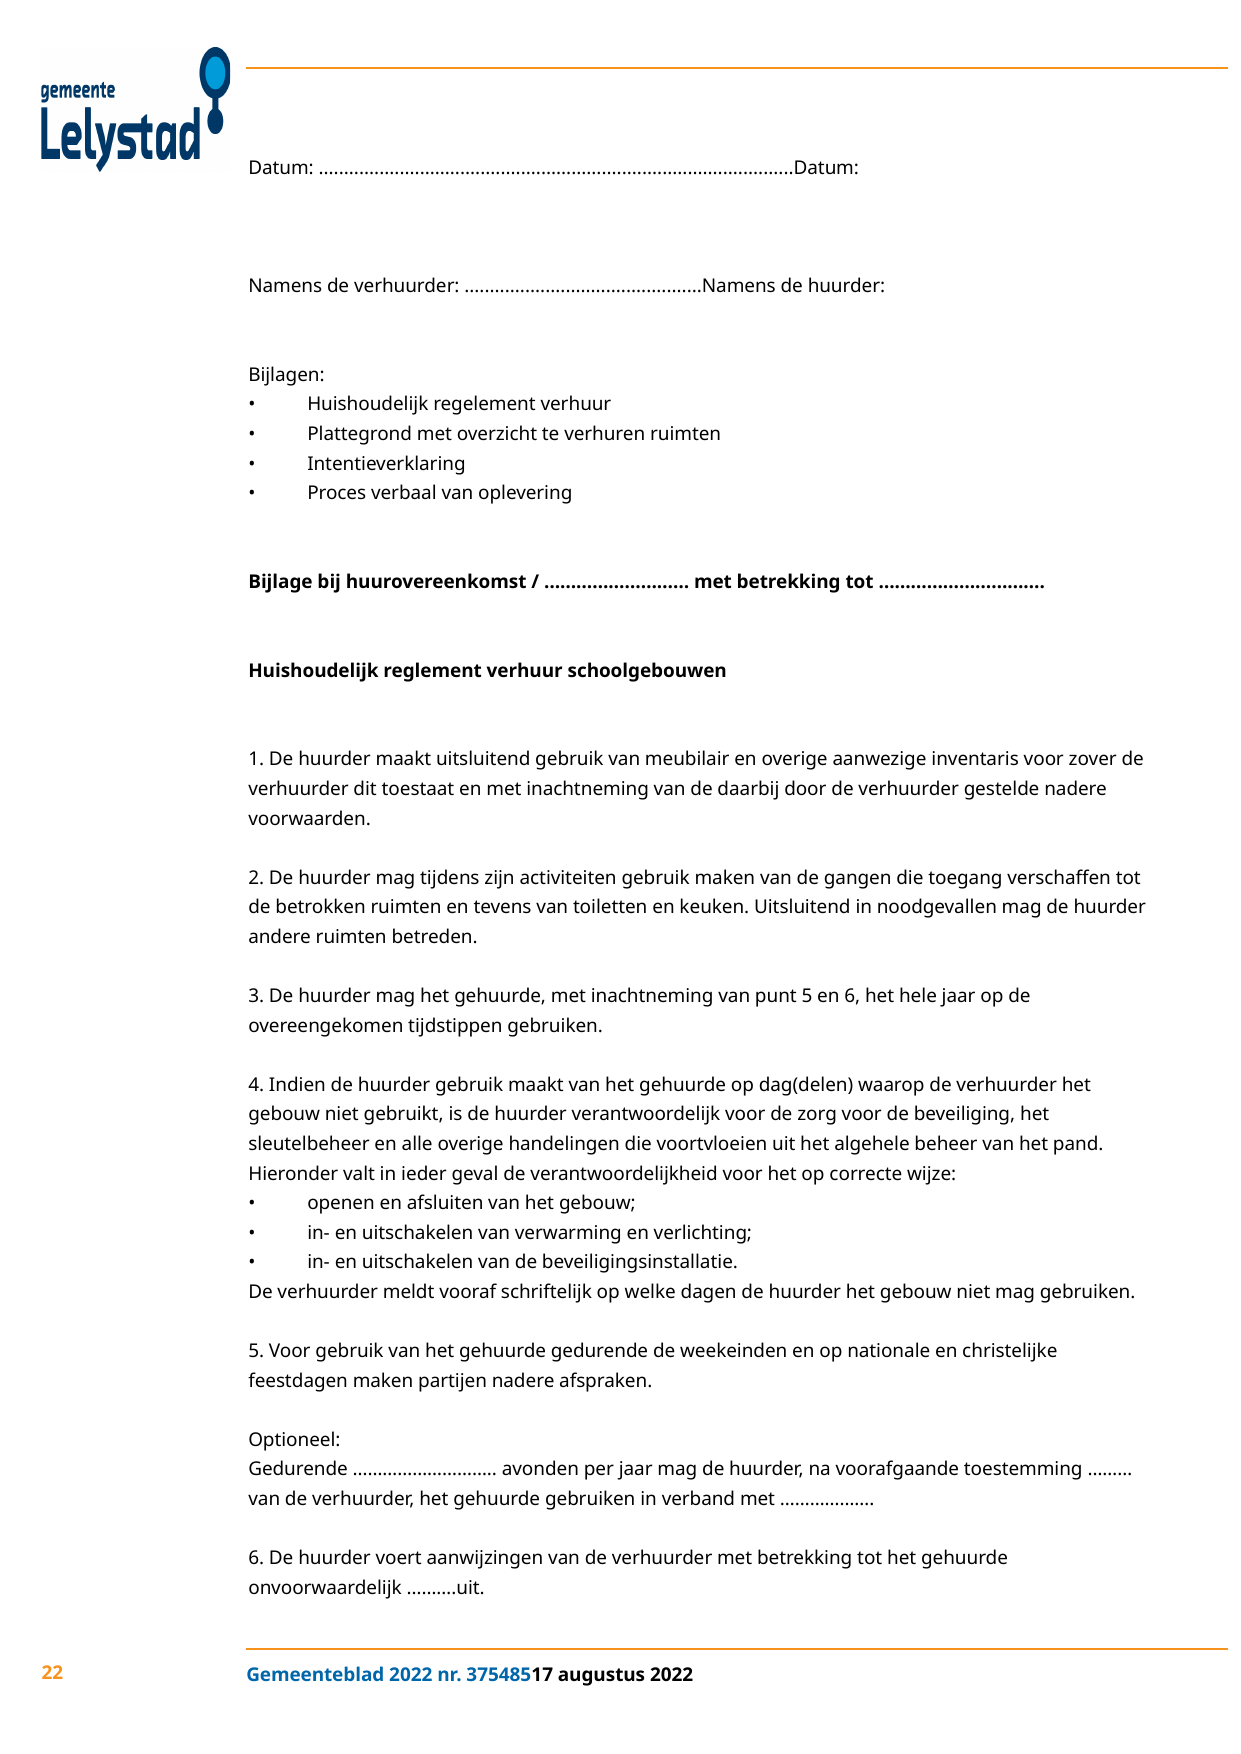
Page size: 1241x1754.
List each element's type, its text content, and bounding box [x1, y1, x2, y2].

list in- en uitschakelen van verwarming en verlichting; [248, 1219, 1152, 1245]
text Bijlagen: [248, 361, 1152, 387]
text 6. De huurder voert aanwijzingen van de verhuurder met betrekking tot het gehuurde onvoorwaardelijk ……….uit. [248, 1544, 1152, 1600]
text De verhuurder meldt vooraf schriftelijk op welke dagen de huurder het gebouw niet mag gebruiken. [248, 1278, 1152, 1304]
text Bijlage bij huurovereenkomst / ……………………… met betrekking tot …………………………. [248, 568, 1152, 594]
text Huishoudelijk reglement verhuur schoolgebouwen [248, 657, 1152, 683]
text 3. De huurder mag het gehuurde, met inachtneming van punt 5 en 6, het hele jaar op de overeengekomen tijdstippen gebruiken. [248, 982, 1152, 1038]
list Huishoudelijk regelement verhuur [248, 391, 1152, 416]
text Gedurende ……………………….. avonden per jaar mag de huurder, na voorafgaande toestemming ……… van de verhuurder, het gehuurde gebruiken in verband met ………………. [248, 1456, 1152, 1511]
text 2. De huurder mag tijdens zijn activiteiten gebruik maken van de gangen die toegang verschaffen tot de betrokken ruimten en tevens van toiletten en keuken. Uitsluitend in noodgevallen mag de huurder andere ruimten betreden. [248, 864, 1152, 949]
text 1. De huurder maakt uitsluitend gebruik van meubilair en overige aanwezige inventaris voor zover de verhuurder dit toestaat en met inachtneming van de daarbij door de verhuurder gestelde nadere voorwaarden. [248, 746, 1152, 831]
text 4. Indien de huurder gebruik maakt van het gehuurde op dag(delen) waarop de verhuurder het gebouw niet gebruikt, is de huurder verantwoordelijk voor de zorg voor de beveiliging, het sleutelbeheer en alle overige handelingen die voortvloeien uit het algehele beheer van het pand. Hieronder valt in ieder geval de verantwoordelijkheid voor het op correcte wijze: [248, 1071, 1152, 1186]
list openen en afsluiten van het gebouw; [248, 1189, 1152, 1215]
list in- en uitschakelen van de beveiligingsinstallatie. [248, 1248, 1152, 1274]
list Intentieverklaring [248, 450, 1152, 476]
picture [41, 47, 231, 172]
list Proces verbaal van oplevering [248, 479, 1152, 505]
text Optioneel: [248, 1426, 1152, 1452]
text 5. Voor gebruik van het gehuurde gedurende de weekeinden en op nationale en christelijke feestdagen maken partijen nadere afspraken. [248, 1337, 1152, 1393]
list Plattegrond met overzicht te verhuren ruimten [248, 420, 1152, 446]
text Namens de verhuurder: ...............................................Namens de huurder: [248, 272, 1152, 298]
text Datum: ..............................................................................................Datum: [248, 154, 1152, 180]
